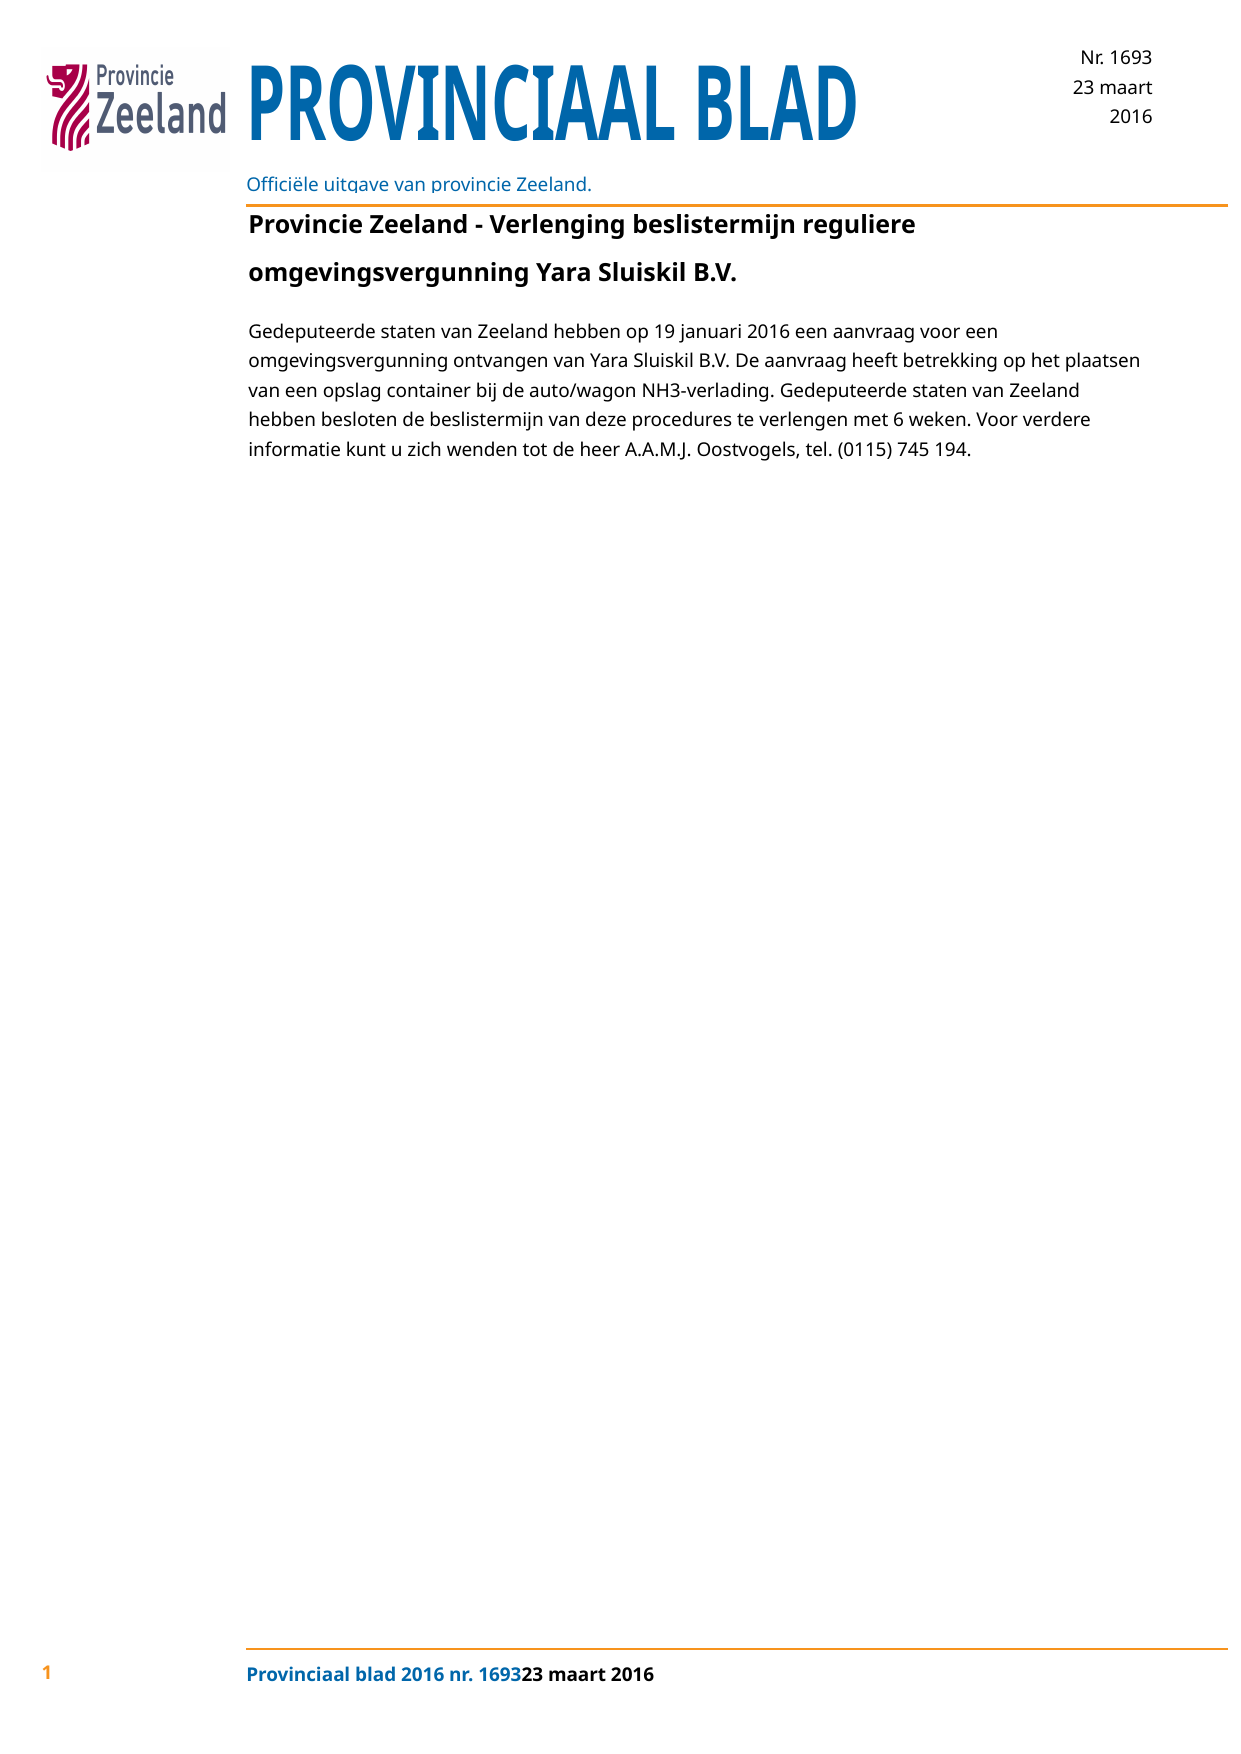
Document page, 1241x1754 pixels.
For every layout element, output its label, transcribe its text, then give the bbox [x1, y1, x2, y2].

text Provincie Zeeland - Verlenging beslistermijn reguliere omgevingsvergunning Yara Sluiskil B.V. [248, 207, 1152, 288]
picture [41, 47, 231, 172]
text Gedeputeerde staten van Zeeland hebben op 19 januari 2016 een aanvraag voor een omgevingsvergunning ontvangen van Yara Sluiskil B.V. De aanvraag heeft betrekking op het plaatsen van een opslag container bij de auto/wagon NH3-verlading. Gedeputeerde staten van Zeeland hebben besloten de beslistermijn van deze procedures te verlengen met 6 weken. Voor verdere informatie kunt u zich wenden tot de heer A.A.M.J. Oostvogels, tel. (0115) 745 194. [248, 318, 1152, 462]
